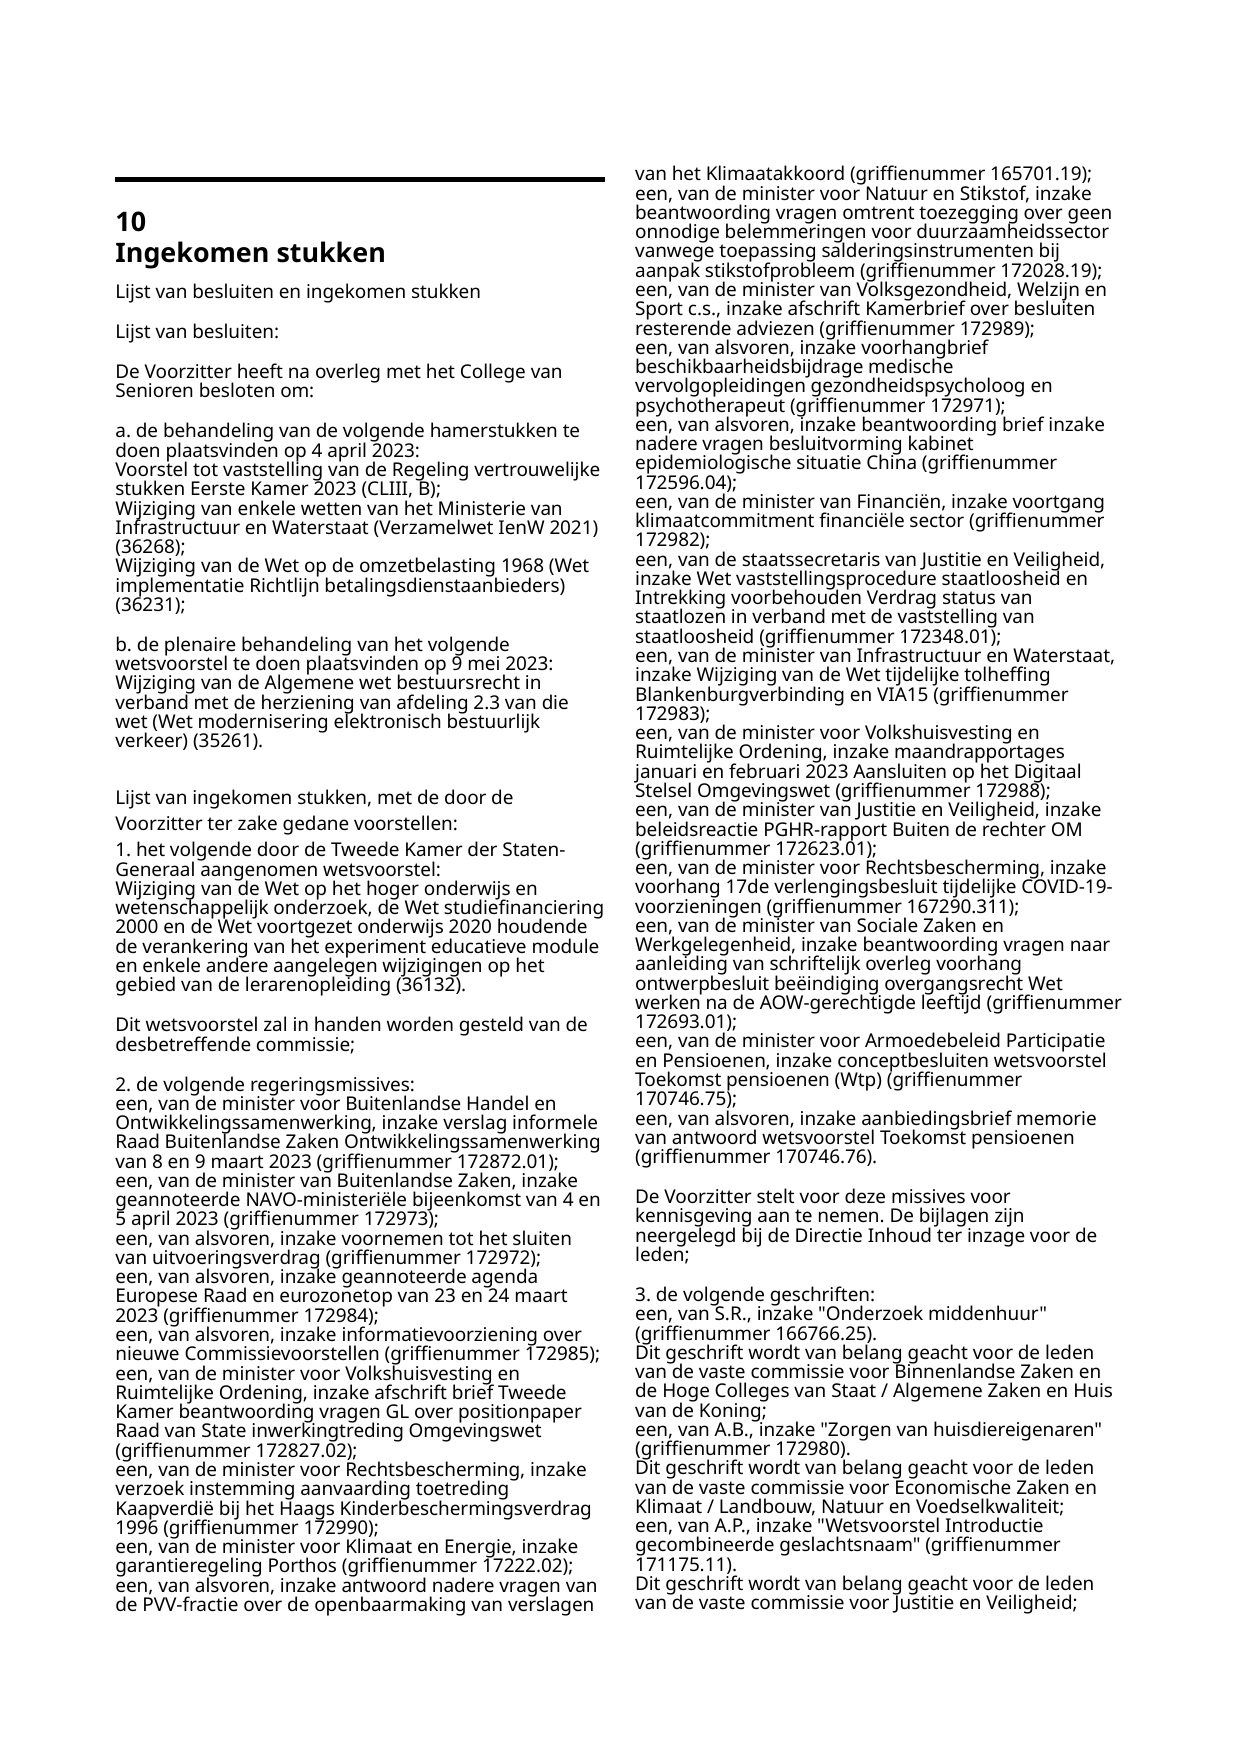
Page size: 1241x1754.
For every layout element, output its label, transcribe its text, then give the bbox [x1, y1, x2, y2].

text Lijst van besluiten en ingekomen stukken [115, 283, 605, 302]
text een, van de minister voor Volkshuisvesting en Ruimtelijke Ordening, inzake maandrapportages januari en februari 2023 Aansluiten op het Digitaal Stelsel Omgevingswet (griffienummer 172988); [635, 724, 1125, 801]
text een, van de minister van Infrastructuur en Waterstaat, inzake Wijziging van de Wet tijdelijke tolheffing Blankenburgverbinding en VIA15 (griffienummer 172983); [635, 647, 1125, 724]
text een, van A.B., inzake "Zorgen van huisdiereigenaren" (griffienummer 172980). [635, 1421, 1125, 1459]
text een, van de staatssecretaris van Justitie en Veiligheid, inzake Wet vaststellingsprocedure staatloosheid en Intrekking voorbehouden Verdrag status van staatlozen in verband met de vaststelling van staatloosheid (griffienummer 172348.01); [635, 551, 1125, 647]
text een, van de minister voor Klimaat en Energie, inzake garantieregeling Porthos (griffienummer 17222.02); [115, 1538, 605, 1577]
text Wijziging van de Wet op de omzetbelasting 1968 (Wet implementatie Richtlijn betalingsdienstaanbieders) (36231); [115, 557, 605, 615]
text Ingekomen stukken [115, 239, 605, 283]
text a. de behandeling van de volgende hamerstukken te doen plaatsvinden op 4 april 2023: [115, 422, 605, 461]
text een, van alsvoren, inzake beantwoording brief inzake nadere vragen besluitvorming kabinet epidemiologische situatie China (griffienummer 172596.04); [635, 416, 1125, 493]
text 10 [115, 203, 605, 239]
text De Voorzitter stelt voor deze missives voor kennisgeving aan te nemen. De bijlagen zijn neergelegd bij de Directie Inhoud ter inzage voor de leden; [635, 1188, 1125, 1265]
text van het Klimaatakkoord (griffienummer 165701.19); [635, 165, 1125, 184]
text Lijst van ingekomen stukken, met de door de Voorzitter ter zake gedane voorstellen: [115, 784, 605, 835]
text Wijziging van enkele wetten van het Ministerie van Infrastructuur en Waterstaat (Verzamelwet IenW 2021) (36268); [115, 499, 605, 557]
text een, van alsvoren, inzake voornemen tot het sluiten van uitvoeringsverdrag (griffienummer 172972); [115, 1230, 605, 1268]
text een, van A.P., inzake "Wetsvoorstel Introductie gecombineerde geslachtsnaam" (griffienummer 171175.11). [635, 1517, 1125, 1575]
text een, van alsvoren, inzake informatievoorziening over nieuwe Commissievoorstellen (griffienummer 172985); [115, 1326, 605, 1364]
text een, van S.R., inzake "Onderzoek middenhuur" (griffienummer 166766.25). [635, 1305, 1125, 1344]
text Wijziging van de Algemene wet bestuursrecht in verband met de herziening van afdeling 2.3 van die wet (Wet modernisering elektronisch bestuurlijk verkeer) (35261). [115, 674, 605, 751]
text De Voorzitter heeft na overleg met het College van Senioren besloten om: [115, 363, 605, 402]
text een, van alsvoren, inzake voorhangbrief beschikbaarheidsbijdrage medische vervolgopleidingen gezondheidspsycholoog en psychotherapeut (griffienummer 172971); [635, 339, 1125, 416]
text een, van alsvoren, inzake antwoord nadere vragen van de PVV-fractie over de openbaarmaking van verslagen [115, 1577, 605, 1615]
text Dit wetsvoorstel zal in handen worden gesteld van de desbetreffende commissie; [115, 1016, 605, 1055]
text een, van de minister voor Rechtsbescherming, inzake verzoek instemming aanvaarding toetreding Kaapverdië bij het Haags Kinderbeschermingsverdrag 1996 (griffienummer 172990); [115, 1461, 605, 1538]
text een, van de minister van Financiën, inzake voortgang klimaatcommitment financiële sector (griffienummer 172982); [635, 493, 1125, 551]
text een, van de minister van Justitie en Veiligheid, inzake beleidsreactie PGHR-rapport Buiten de rechter OM (griffienummer 172623.01); [635, 801, 1125, 859]
text Dit geschrift wordt van belang geacht voor de leden van de vaste commissie voor Economische Zaken en Klimaat / Landbouw, Natuur en Voedselkwaliteit; [635, 1459, 1125, 1517]
text een, van de minister van Buitenlandse Zaken, inzake geannoteerde NAVO-ministeriële bijeenkomst van 4 en 5 april 2023 (griffienummer 172973); [115, 1172, 605, 1230]
text een, van de minister voor Volkshuisvesting en Ruimtelijke Ordening, inzake afschrift brief Tweede Kamer beantwoording vragen GL over positionpaper Raad van State inwerkingtreding Omgevingswet (griffienummer 172827.02); [115, 1364, 605, 1461]
text een, van de minister van Sociale Zaken en Werkgelegenheid, inzake beantwoording vragen naar aanleiding van schriftelijk overleg voorhang ontwerpbesluit beëindiging overgangsrecht Wet werken na de AOW-gerechtigde leeftijd (griffienummer 172693.01); [635, 917, 1125, 1032]
text een, van de minister voor Buitenlandse Handel en Ontwikkelingssamenwerking, inzake verslag informele Raad Buitenlandse Zaken Ontwikkelingssamenwerking van 8 en 9 maart 2023 (griffienummer 172872.01); [115, 1095, 605, 1172]
text 3. de volgende geschriften: [635, 1286, 1125, 1305]
text Wijziging van de Wet op het hoger onderwijs en wetenschappelijk onderzoek, de Wet studiefinanciering 2000 en de Wet voortgezet onderwijs 2020 houdende de verankering van het experiment educatieve module en enkele andere aangelegen wijzigingen op het gebied van de lerarenopleiding (36132). [115, 880, 605, 996]
text Dit geschrift wordt van belang geacht voor de leden van de vaste commissie voor Binnenlandse Zaken en de Hoge Colleges van Staat / Algemene Zaken en Huis van de Koning; [635, 1344, 1125, 1421]
text een, van alsvoren, inzake geannoteerde agenda Europese Raad en eurozonetop van 23 en 24 maart 2023 (griffienummer 172984); [115, 1268, 605, 1326]
text een, van de minister voor Armoedebeleid Participatie en Pensioenen, inzake conceptbesluiten wetsvoorstel Toekomst pensioenen (Wtp) (griffienummer 170746.75); [635, 1032, 1125, 1109]
text een, van de minister voor Natuur en Stikstof, inzake beantwoording vragen omtrent toezegging over geen onnodige belemmeringen voor duurzaamheidssector vanwege toepassing salderingsinstrumenten bij aanpak stikstofprobleem (griffienummer 172028.19); [635, 184, 1125, 281]
text een, van de minister voor Rechtsbescherming, inzake voorhang 17de verlengingsbesluit tijdelijke COVID-19-voorzieningen (griffienummer 167290.311); [635, 859, 1125, 917]
text Dit geschrift wordt van belang geacht voor de leden van de vaste commissie voor Justitie en Veiligheid; [635, 1575, 1125, 1613]
text 1. het volgende door de Tweede Kamer der Staten-Generaal aangenomen wetsvoorstel: [115, 841, 605, 880]
text een, van de minister van Volksgezondheid, Welzijn en Sport c.s., inzake afschrift Kamerbrief over besluiten resterende adviezen (griffienummer 172989); [635, 281, 1125, 339]
text Voorstel tot vaststelling van de Regeling vertrouwelijke stukken Eerste Kamer 2023 (CLIII, B); [115, 461, 605, 499]
text 2. de volgende regeringsmissives: [115, 1076, 605, 1095]
text b. de plenaire behandeling van het volgende wetsvoorstel te doen plaatsvinden op 9 mei 2023: [115, 636, 605, 674]
text Lijst van besluiten: [115, 323, 605, 342]
text een, van alsvoren, inzake aanbiedingsbrief memorie van antwoord wetsvoorstel Toekomst pensioenen (griffienummer 170746.76). [635, 1109, 1125, 1167]
